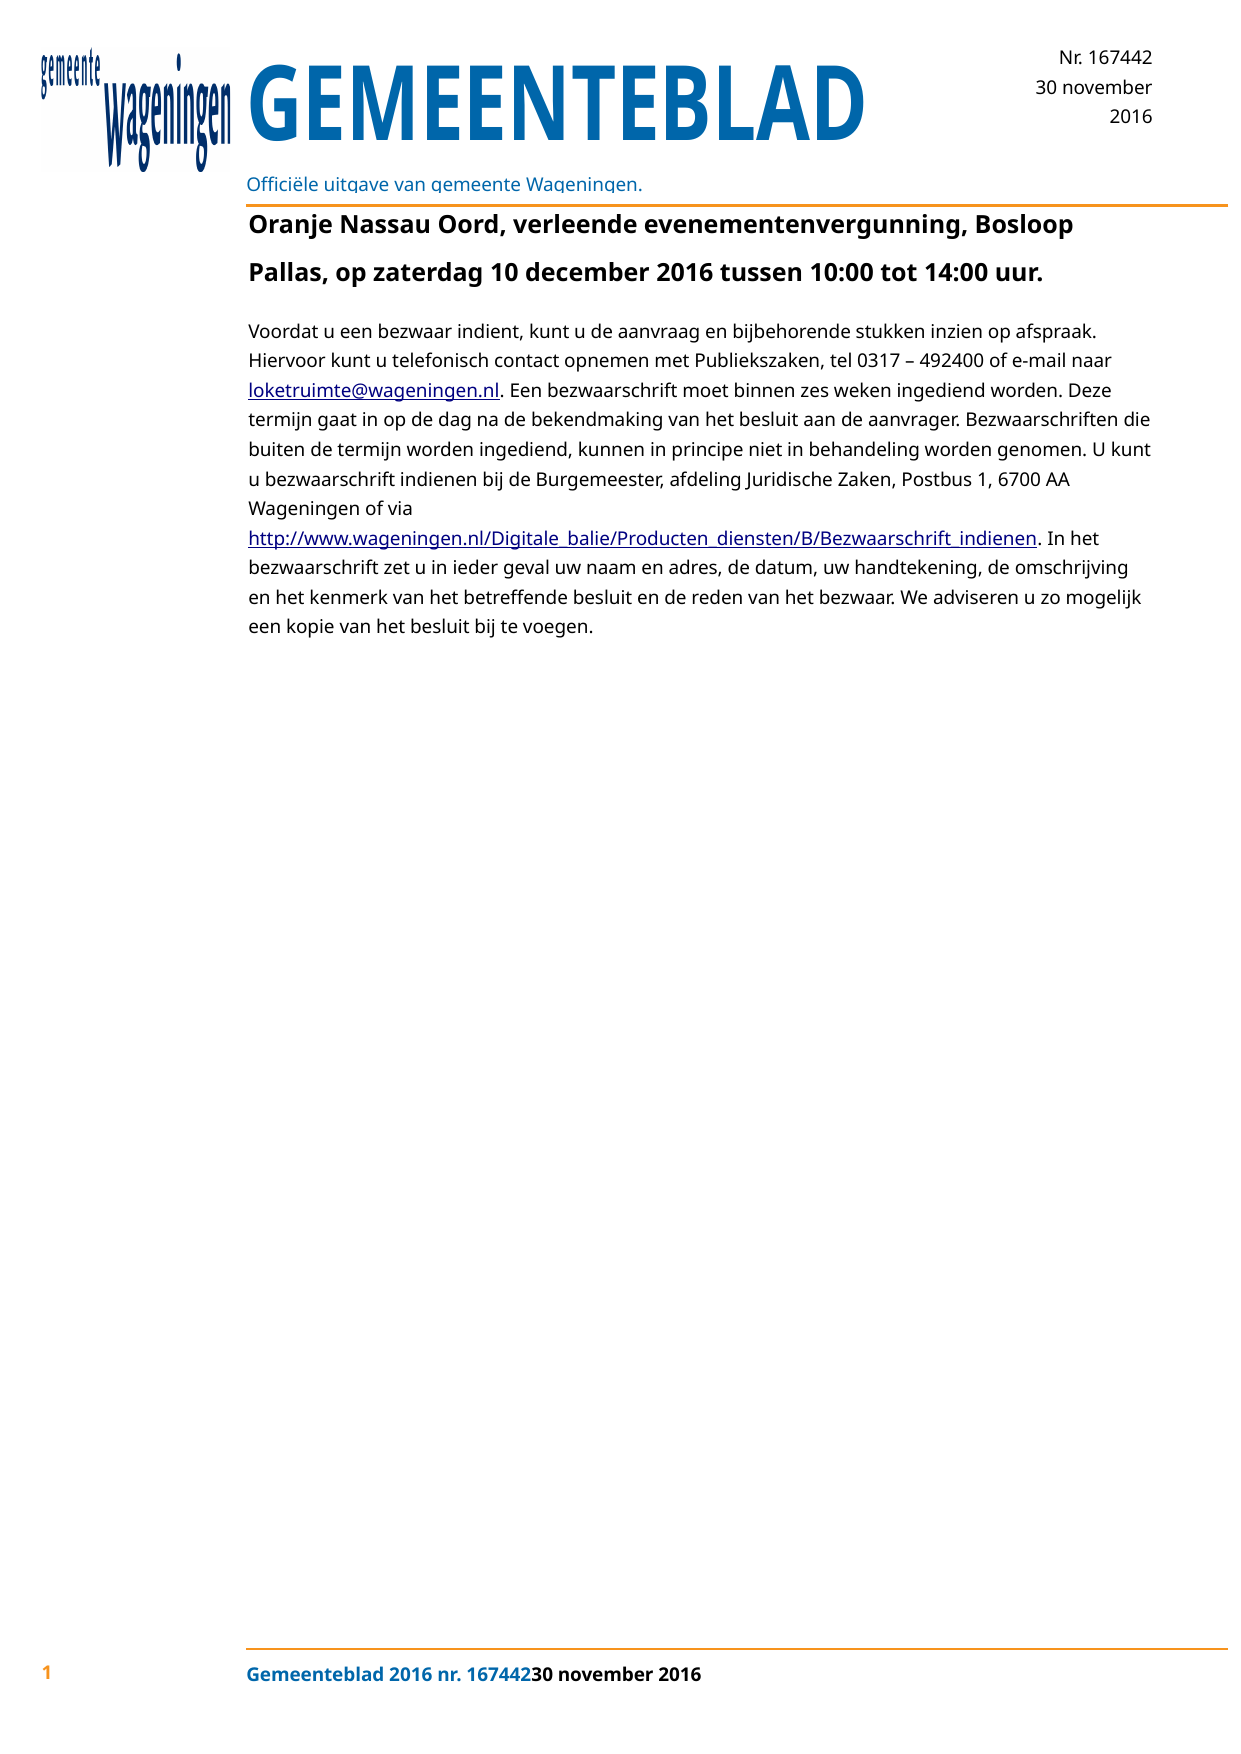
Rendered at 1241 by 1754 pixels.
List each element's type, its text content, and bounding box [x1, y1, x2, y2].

text Voordat u een bezwaar indient, kunt u de aanvraag en bijbehorende stukken inzien op afspraak. Hiervoor kunt u telefonisch contact opnemen met Publiekszaken, tel 0317 – 492400 of e-mail naar loketruimte@wageningen.nl. Een bezwaarschrift moet binnen zes weken ingediend worden. Deze termijn gaat in op de dag na de bekendmaking van het besluit aan de aanvrager. Bezwaarschriften die buiten de termijn worden ingediend, kunnen in principe niet in behandeling worden genomen. U kunt u bezwaarschrift indienen bij de Burgemeester, afdeling Juridische Zaken, Postbus 1, 6700 AA Wageningen of via http://www.wageningen.nl/Digitale_balie/Producten_diensten/B/Bezwaarschrift_indienen. In het bezwaarschrift zet u in ieder geval uw naam en adres, de datum, uw handtekening, de omschrijving en het kenmerk van het betreffende besluit en de reden van het bezwaar. We adviseren u zo mogelijk een kopie van het besluit bij te voegen. [248, 318, 1152, 639]
picture [41, 47, 231, 172]
text Oranje Nassau Oord, verleende evenementenvergunning, Bosloop Pallas, op zaterdag 10 december 2016 tussen 10:00 tot 14:00 uur. [248, 207, 1152, 288]
